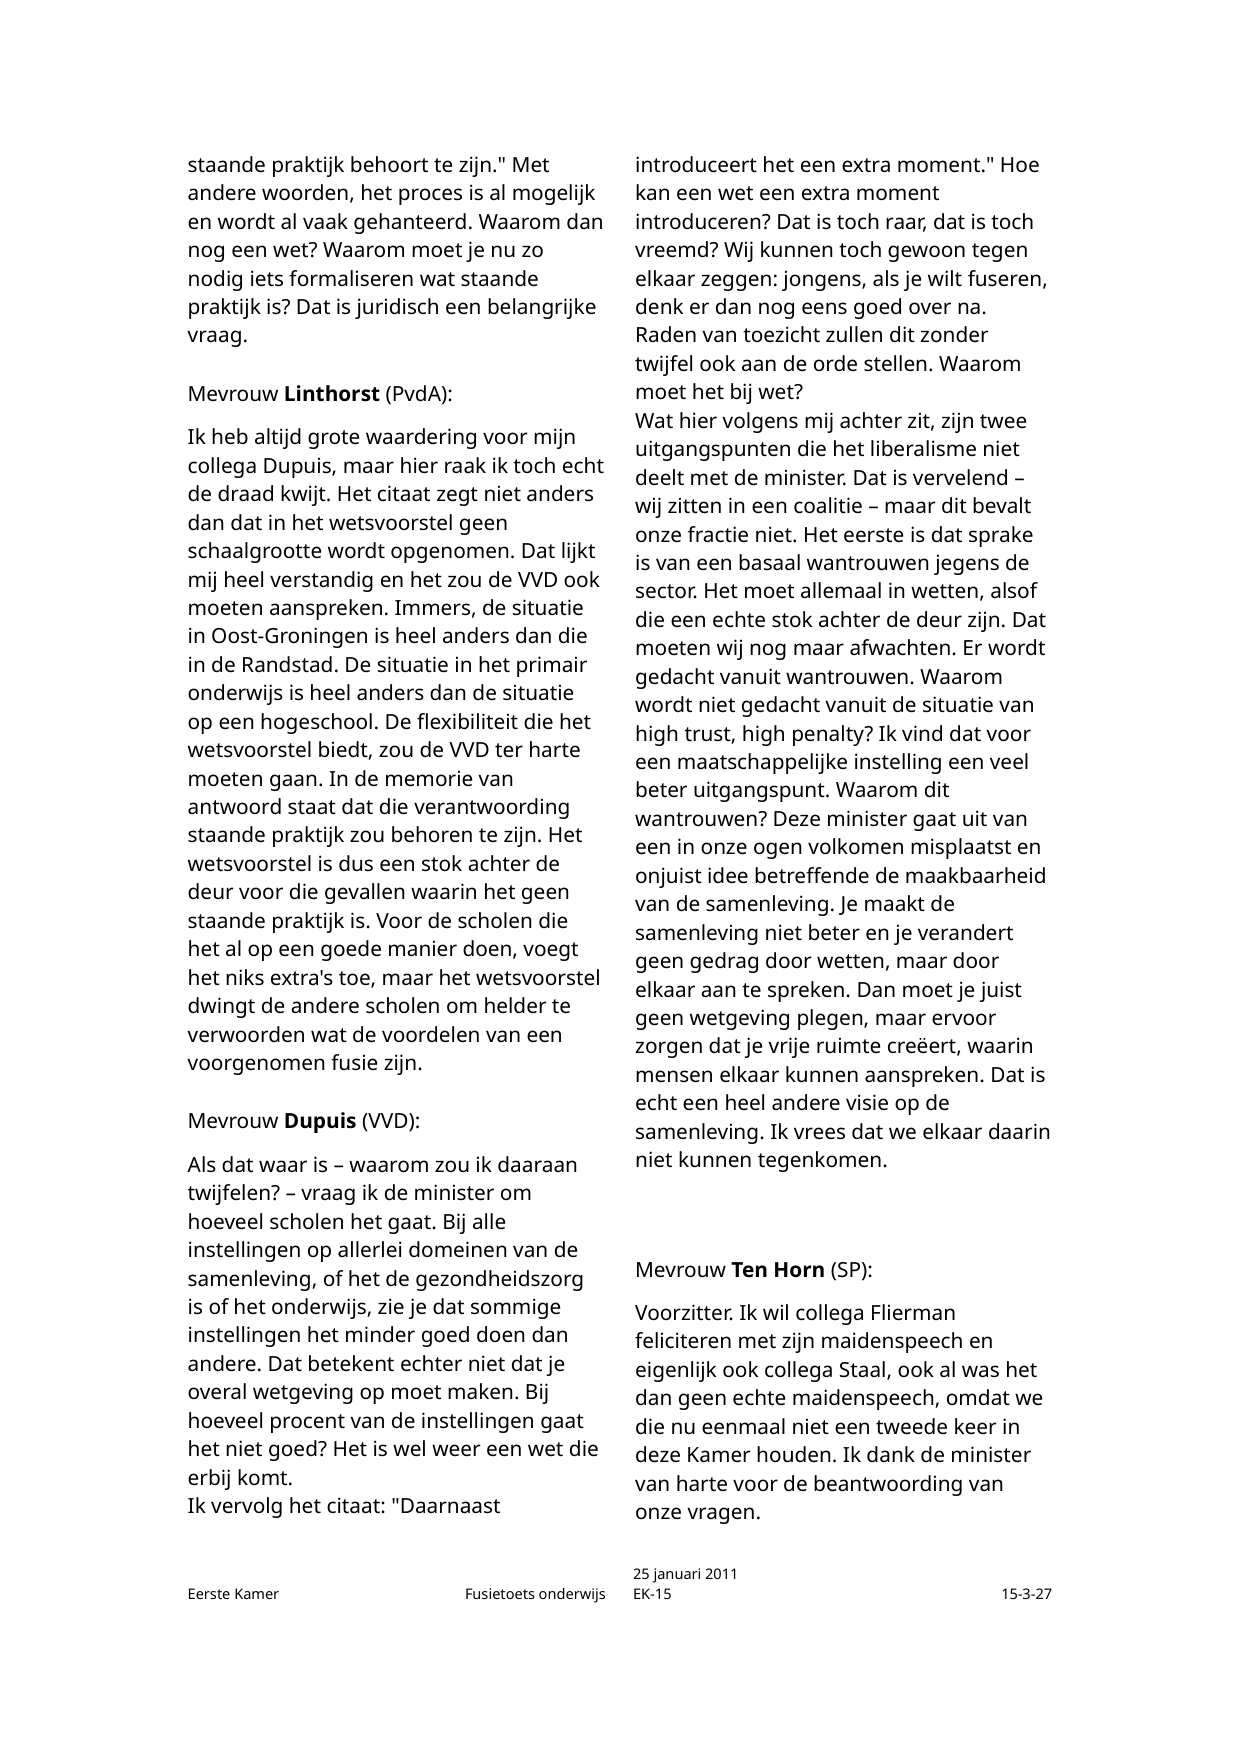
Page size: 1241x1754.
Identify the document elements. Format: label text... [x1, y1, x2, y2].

text Als dat waar is – waarom zou ik daaraan twijfelen? – vraag ik de minister om hoeveel scholen het gaat. Bij alle instellingen op allerlei domeinen van de samenleving, of het de gezondheidszorg is of het onderwijs, zie je dat sommige instellingen het minder goed doen dan andere. Dat betekent echter niet dat je overal wetgeving op moet maken. Bij hoeveel procent van de instellingen gaat het niet goed? Het is wel weer een wet die erbij komt. [187, 1150, 605, 1491]
text Mevrouw Ten Horn (SP): [635, 1255, 1053, 1283]
text Mevrouw Dupuis (VVD): [187, 1107, 605, 1135]
text introduceert het een extra moment." Hoe kan een wet een extra moment introduceren? Dat is toch raar, dat is toch vreemd? Wij kunnen toch gewoon tegen elkaar zeggen: jongens, als je wilt fuseren, denk er dan nog eens goed over na. Raden van toezicht zullen dit zonder twijfel ook aan de orde stellen. Waarom moet het bij wet? [635, 150, 1053, 406]
text Mevrouw Linthorst (PvdA): [187, 379, 605, 407]
text staande praktijk behoort te zijn." Met andere woorden, het proces is al mogelijk en wordt al vaak gehanteerd. Waarom dan nog een wet? Waarom moet je nu zo nodig iets formaliseren wat staande praktijk is? Dat is juridisch een belangrijke vraag. [187, 150, 605, 349]
text Wat hier volgens mij achter zit, zijn twee uitgangspunten die het liberalisme niet deelt met de minister. Dat is vervelend – wij zitten in een coalitie – maar dit bevalt onze fractie niet. Het eerste is dat sprake is van een basaal wantrouwen jegens de sector. Het moet allemaal in wetten, alsof die een echte stok achter de deur zijn. Dat moeten wij nog maar afwachten. Er wordt gedacht vanuit wantrouwen. Waarom wordt niet gedacht vanuit de situatie van high trust, high penalty? Ik vind dat voor een maatschappelijke instelling een veel beter uitgangspunt. Waarom dit wantrouwen? Deze minister gaat uit van een in onze ogen volkomen misplaatst en onjuist idee betreffende de maakbaarheid van de samenleving. Je maakt de samenleving niet beter en je verandert geen gedrag door wetten, maar door elkaar aan te spreken. Dan moet je juist geen wetgeving plegen, maar ervoor zorgen dat je vrije ruimte creëert, waarin mensen elkaar kunnen aanspreken. Dat is echt een heel andere visie op de samenleving. Ik vrees dat we elkaar daarin niet kunnen tegenkomen. [635, 406, 1053, 1174]
text Ik vervolg het citaat: "Daarnaast [187, 1491, 605, 1520]
text Voorzitter. Ik wil collega Flierman feliciteren met zijn maidenspeech en eigenlijk ook collega Staal, ook al was het dan geen echte maidenspeech, omdat we die nu eenmaal niet een tweede keer in deze Kamer houden. Ik dank de minister van harte voor de beantwoording van onze vragen. [635, 1298, 1053, 1526]
text Ik heb altijd grote waardering voor mijn collega Dupuis, maar hier raak ik toch echt de draad kwijt. Het citaat zegt niet anders dan dat in het wetsvoorstel geen schaalgrootte wordt opgenomen. Dat lijkt mij heel verstandig en het zou de VVD ook moeten aanspreken. Immers, de situatie in Oost-Groningen is heel anders dan die in de Randstad. De situatie in het primair onderwijs is heel anders dan de situatie op een hogeschool. De flexibiliteit die het wetsvoorstel biedt, zou de VVD ter harte moeten gaan. In de memorie van antwoord staat dat die verantwoording staande praktijk zou behoren te zijn. Het wetsvoorstel is dus een stok achter de deur voor die gevallen waarin het geen staande praktijk is. Voor de scholen die het al op een goede manier doen, voegt het niks extra's toe, maar het wetsvoorstel dwingt de andere scholen om helder te verwoorden wat de voordelen van een voorgenomen fusie zijn. [187, 422, 605, 1077]
text  [635, 1204, 1053, 1232]
